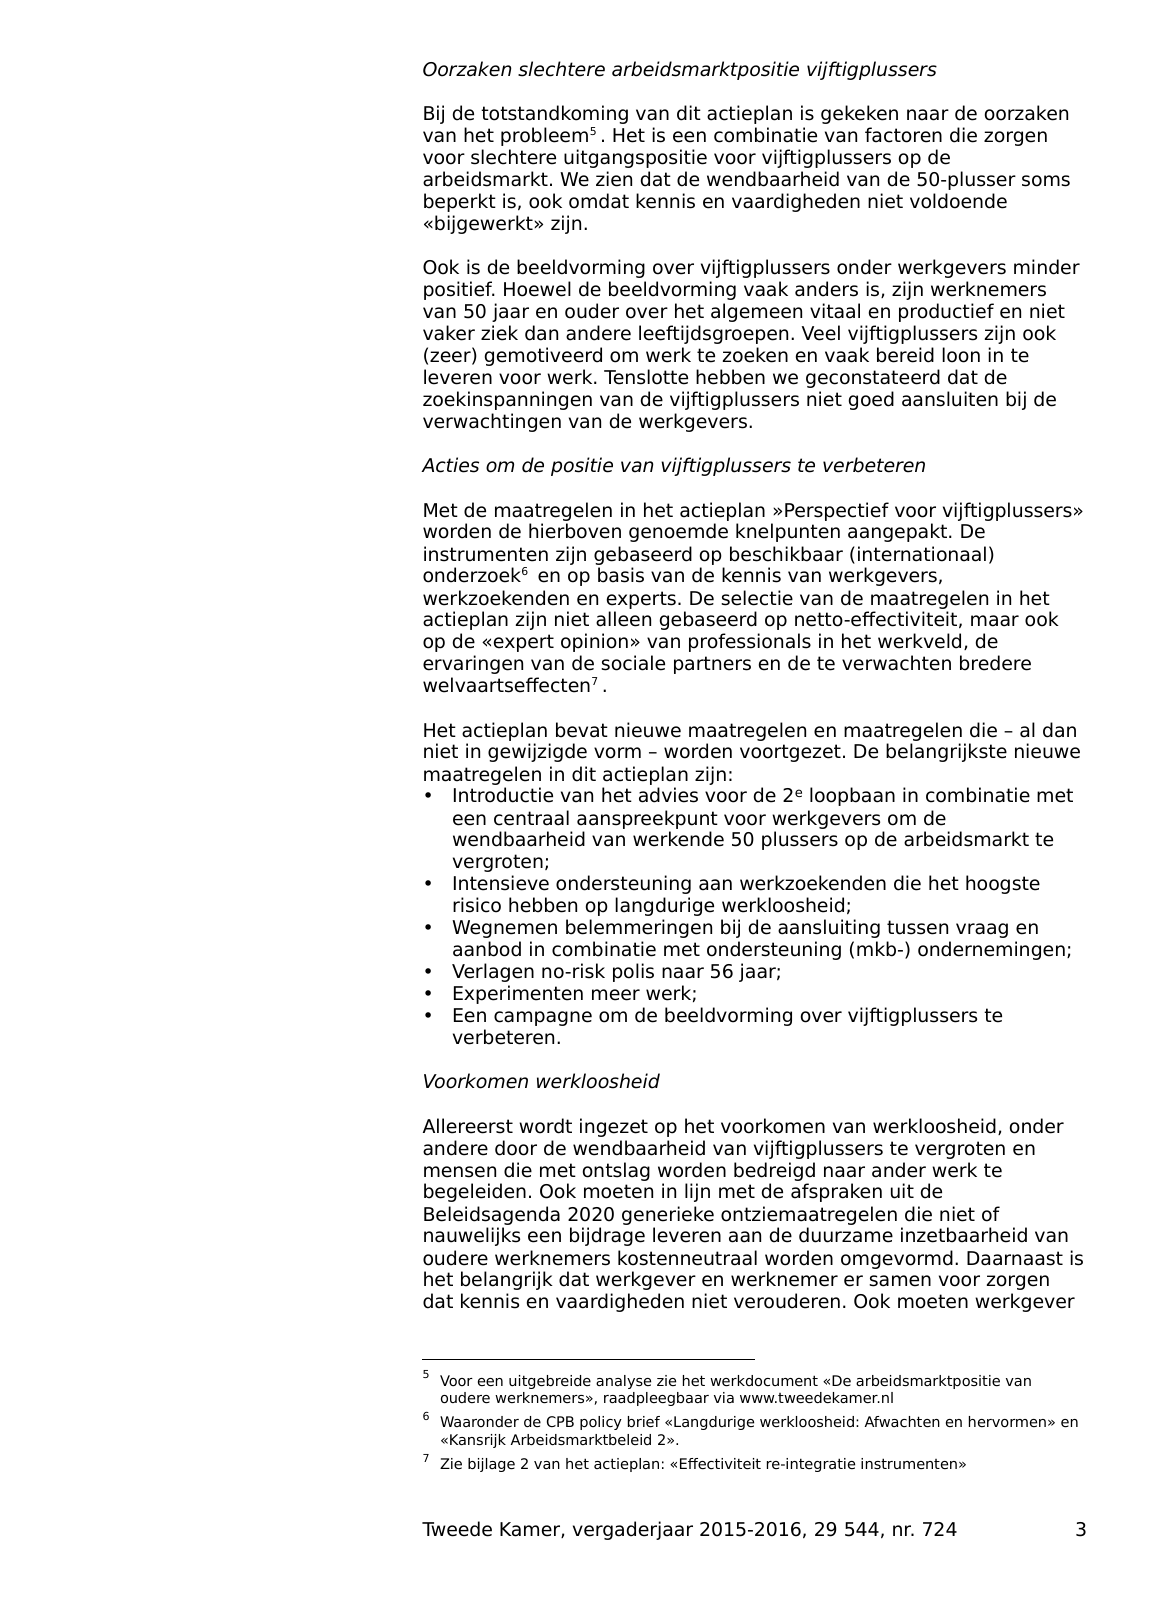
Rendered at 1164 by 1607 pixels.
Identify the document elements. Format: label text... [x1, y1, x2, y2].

text Ook is de beeldvorming over vijftigplussers onder werkgevers minder positief. Hoewel de beeldvorming vaak anders is, zijn werknemers van 50 jaar en ouder over het algemeen vitaal en productief en niet vaker ziek dan andere leeftijdsgroepen. Veel vijftigplussers zijn ook (zeer) gemotiveerd om werk te zoeken en vaak bereid loon in te leveren voor werk. Tenslotte hebben we geconstateerd dat de zoekinspanningen van de vijftigplussers niet goed aansluiten bij de verwachtingen van de werkgevers. [422, 257, 1087, 433]
subtitle Oorzaken slechtere arbeidsmarktpositie vijftigplussers [422, 59, 1087, 81]
text Voor een uitgebreide analyse zie het werkdocument «De arbeidsmarktpositie van oudere werknemers», raadpleegbaar via www.tweedekamer.nl [422, 1368, 1087, 1407]
text • Introductie van het advies voor de 2e loopbaan in combinatie met een centraal aanspreekpunt voor werkgevers om de wendbaarheid van werkende 50 plussers op de arbeidsmarkt te vergroten; [422, 785, 1087, 873]
text Zie bijlage 2 van het actieplan: «Effectiviteit re-integratie instrumenten» [422, 1452, 1087, 1474]
text Bij de totstandkoming van dit actieplan is gekeken naar de oorzaken van het probleem. Het is een combinatie van factoren die zorgen voor slechtere uitgangspositie voor vijftigplussers op de arbeidsmarkt. We zien dat de wendbaarheid van de 50-plusser soms beperkt is, ook omdat kennis en vaardigheden niet voldoende «bijgewerkt» zijn. [422, 103, 1087, 235]
subtitle Voorkomen werkloosheid [422, 1071, 1087, 1093]
subtitle Acties om de positie van vijftigplussers te verbeteren [422, 455, 1087, 477]
text Allereerst wordt ingezet op het voorkomen van werkloosheid, onder andere door de wendbaarheid van vijftigplussers te vergroten en mensen die met ontslag worden bedreigd naar ander werk te begeleiden. Ook moeten in lijn met de afspraken uit de Beleidsagenda 2020 generieke ontziemaatregelen die niet of nauwelijks een bijdrage leveren aan de duurzame inzetbaarheid van oudere werknemers kostenneutraal worden omgevormd. Daarnaast is het belangrijk dat werkgever en werknemer er samen voor zorgen dat kennis en vaardigheden niet verouderen. Ook moeten werkgever [422, 1116, 1087, 1313]
text • Intensieve ondersteuning aan werkzoekenden die het hoogste risico hebben op langdurige werkloosheid; [422, 873, 1087, 917]
text Waaronder de CPB policy brief «Langdurige werkloosheid: Afwachten en hervormen» en «Kansrijk Arbeidsmarktbeleid 2». [422, 1410, 1087, 1449]
text • Verlagen no-risk polis naar 56 jaar; [422, 961, 1087, 983]
text Met de maatregelen in het actieplan »Perspectief voor vijftigplussers» worden de hierboven genoemde knelpunten aangepakt. De instrumenten zijn gebaseerd op beschikbaar (internationaal) onderzoek en op basis van de kennis van werkgevers, werkzoekenden en experts. De selectie van de maatregelen in het actieplan zijn niet alleen gebaseerd op netto-effectiviteit, maar ook op de «expert opinion» van professionals in het werkveld, de ervaringen van de sociale partners en de te verwachten bredere welvaartseffecten. [422, 499, 1087, 697]
text • Een campagne om de beeldvorming over vijftigplussers te verbeteren. [422, 1005, 1087, 1049]
text Het actieplan bevat nieuwe maatregelen en maatregelen die – al dan niet in gewijzigde vorm – worden voortgezet. De belangrijkste nieuwe maatregelen in dit actieplan zijn: [422, 719, 1087, 785]
text • Experimenten meer werk; [422, 983, 1087, 1005]
text • Wegnemen belemmeringen bij de aansluiting tussen vraag en aanbod in combinatie met ondersteuning (mkb-) ondernemingen; [422, 917, 1087, 961]
